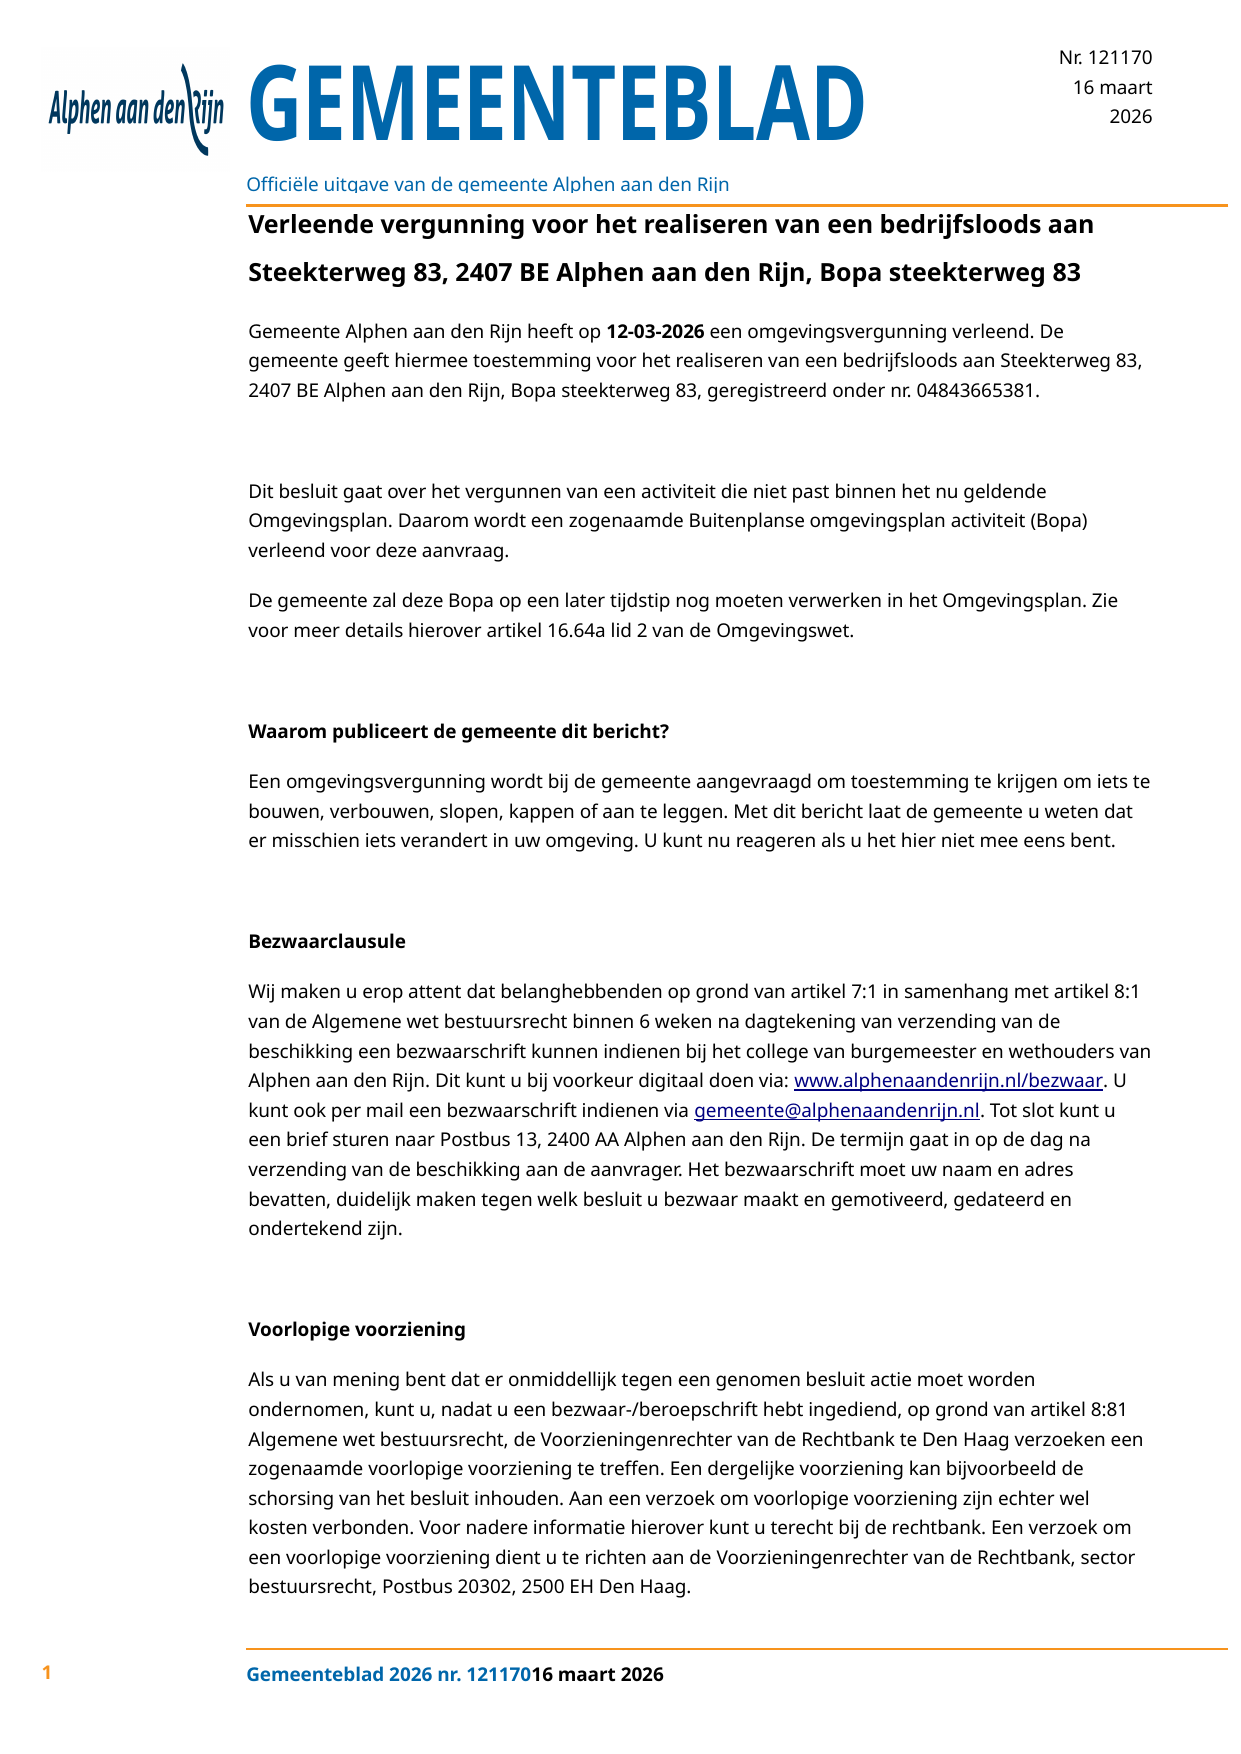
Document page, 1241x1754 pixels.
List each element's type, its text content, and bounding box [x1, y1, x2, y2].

picture [41, 47, 231, 172]
text Waarom publiceert de gemeente dit bericht? [248, 718, 1152, 744]
text Als u van mening bent dat er onmiddellijk tegen een genomen besluit actie moet worden ondernomen, kunt u, nadat u een bezwaar-/beroepschrift hebt ingediend, op grond van artikel 8:81 Algemene wet bestuursrecht, de Voorzieningenrechter van de Rechtbank te Den Haag verzoeken een zogenaamde voorlopige voorziening te treffen. Een dergelijke voorziening kan bijvoorbeeld de schorsing van het besluit inhouden. Aan een verzoek om voorlopige voorziening zijn echter wel kosten verbonden. Voor nadere informatie hierover kunt u terecht bij de rechtbank. Een verzoek om een voorlopige voorziening dient u te richten aan de Voorzieningenrechter van de Rechtbank, sector bestuursrecht, Postbus 20302, 2500 EH Den Haag. [248, 1367, 1152, 1599]
text De gemeente zal deze Bopa op een later tijdstip nog moeten verwerken in het Omgevingsplan. Zie voor meer details hierover artikel 16.64a lid 2 van de Omgevingswet. [248, 587, 1152, 643]
text Voorlopige voorziening [248, 1316, 1152, 1342]
text Verleende vergunning voor het realiseren van een bedrijfsloods aan Steekterweg 83, 2407 BE Alphen aan den Rijn, Bopa steekterweg 83 [248, 207, 1152, 288]
text Bezwaarclausule [248, 928, 1152, 954]
text Wij maken u erop attent dat belanghebbenden op grond van artikel 7:1 in samenhang met artikel 8:1 van de Algemene wet bestuursrecht binnen 6 weken na dagtekening van verzending van de beschikking een bezwaarschrift kunnen indienen bij het college van burgemeester en wethouders van Alphen aan den Rijn. Dit kunt u bij voorkeur digitaal doen via: www.alphenaandenrijn.nl/bezwaar. U kunt ook per mail een bezwaarschrift indienen via gemeente@alphenaandenrijn.nl. Tot slot kunt u een brief sturen naar Postbus 13, 2400 AA Alphen aan den Rijn. De termijn gaat in op de dag na verzending van de beschikking aan de aanvrager. Het bezwaarschrift moet uw naam en adres bevatten, duidelijk maken tegen welk besluit u bezwaar maakt en gemotiveerd, gedateerd en ondertekend zijn. [248, 979, 1152, 1241]
text Een omgevingsvergunning wordt bij de gemeente aangevraagd om toestemming te krijgen om iets te bouwen, verbouwen, slopen, kappen of aan te leggen. Met dit bericht laat de gemeente u weten dat er misschien iets verandert in uw omgeving. U kunt nu reageren als u het hier niet mee eens bent. [248, 768, 1152, 853]
text Dit besluit gaat over het vergunnen van een activiteit die niet past binnen het nu geldende Omgevingsplan. Daarom wordt een zogenaamde Buitenplanse omgevingsplan activiteit (Bopa) verleend voor deze aanvraag. [248, 478, 1152, 563]
text Gemeente Alphen aan den Rijn heeft op 12-03-2026 een omgevingsvergunning verleend. De gemeente geeft hiermee toestemming voor het realiseren van een bedrijfsloods aan Steekterweg 83, 2407 BE Alphen aan den Rijn, Bopa steekterweg 83, geregistreerd onder nr. 04843665381. [248, 318, 1152, 403]
